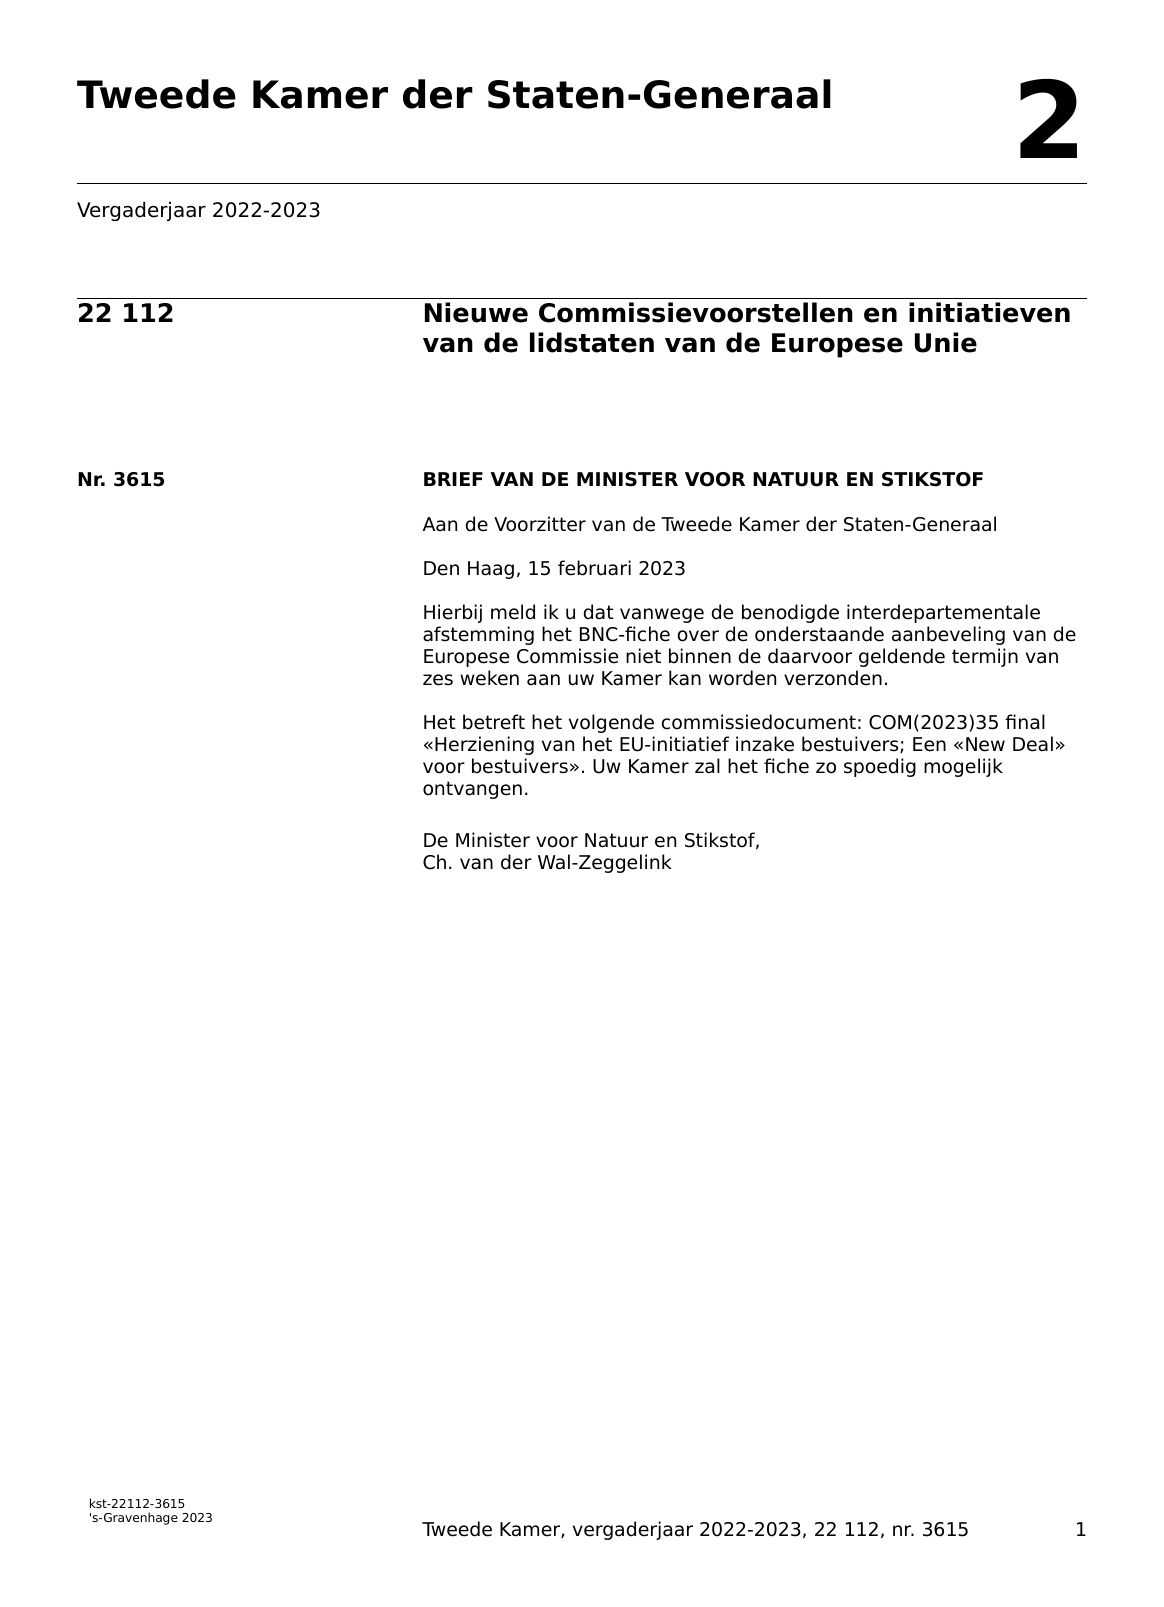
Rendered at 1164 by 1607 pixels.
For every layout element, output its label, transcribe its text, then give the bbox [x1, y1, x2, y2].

table_header 2 [886, 59, 1087, 183]
subtitle 22 112 Nieuwe Commissievoorstellen en initiatieven van de lidstaten van de Europese Unie [77, 299, 1087, 358]
text Aan de Voorzitter van de Tweede Kamer der Staten-Generaal [422, 513, 1087, 536]
subtitle Nr. 3615 BRIEF VAN DE MINISTER VOOR NATUUR EN STIKSTOF [77, 469, 1087, 491]
text Hierbij meld ik u dat vanwege de benodigde interdepartementale afstemming het BNC-fiche over de onderstaande aanbeveling van de Europese Commissie niet binnen de daarvoor geldende termijn van zes weken aan uw Kamer kan worden verzonden. [422, 602, 1087, 690]
table_cell Vergaderjaar 2022-2023 [77, 184, 1087, 298]
text kst-22112-3615 [88, 1497, 323, 1511]
text 's-Gravenhage 2023 [88, 1511, 323, 1525]
text Het betreft het volgende commissiedocument: COM(2023)35 final «Herziening van het EU-initiatief inzake bestuivers; Een «New Deal» voor bestuivers». Uw Kamer zal het fiche zo spoedig mogelijk ontvangen. [422, 712, 1087, 800]
text Den Haag, 15 februari 2023 [422, 558, 1087, 580]
table_header Tweede Kamer der Staten-Generaal [77, 59, 886, 183]
text De Minister voor Natuur en Stikstof, Ch. van der Wal-Zeggelink [422, 830, 1087, 874]
